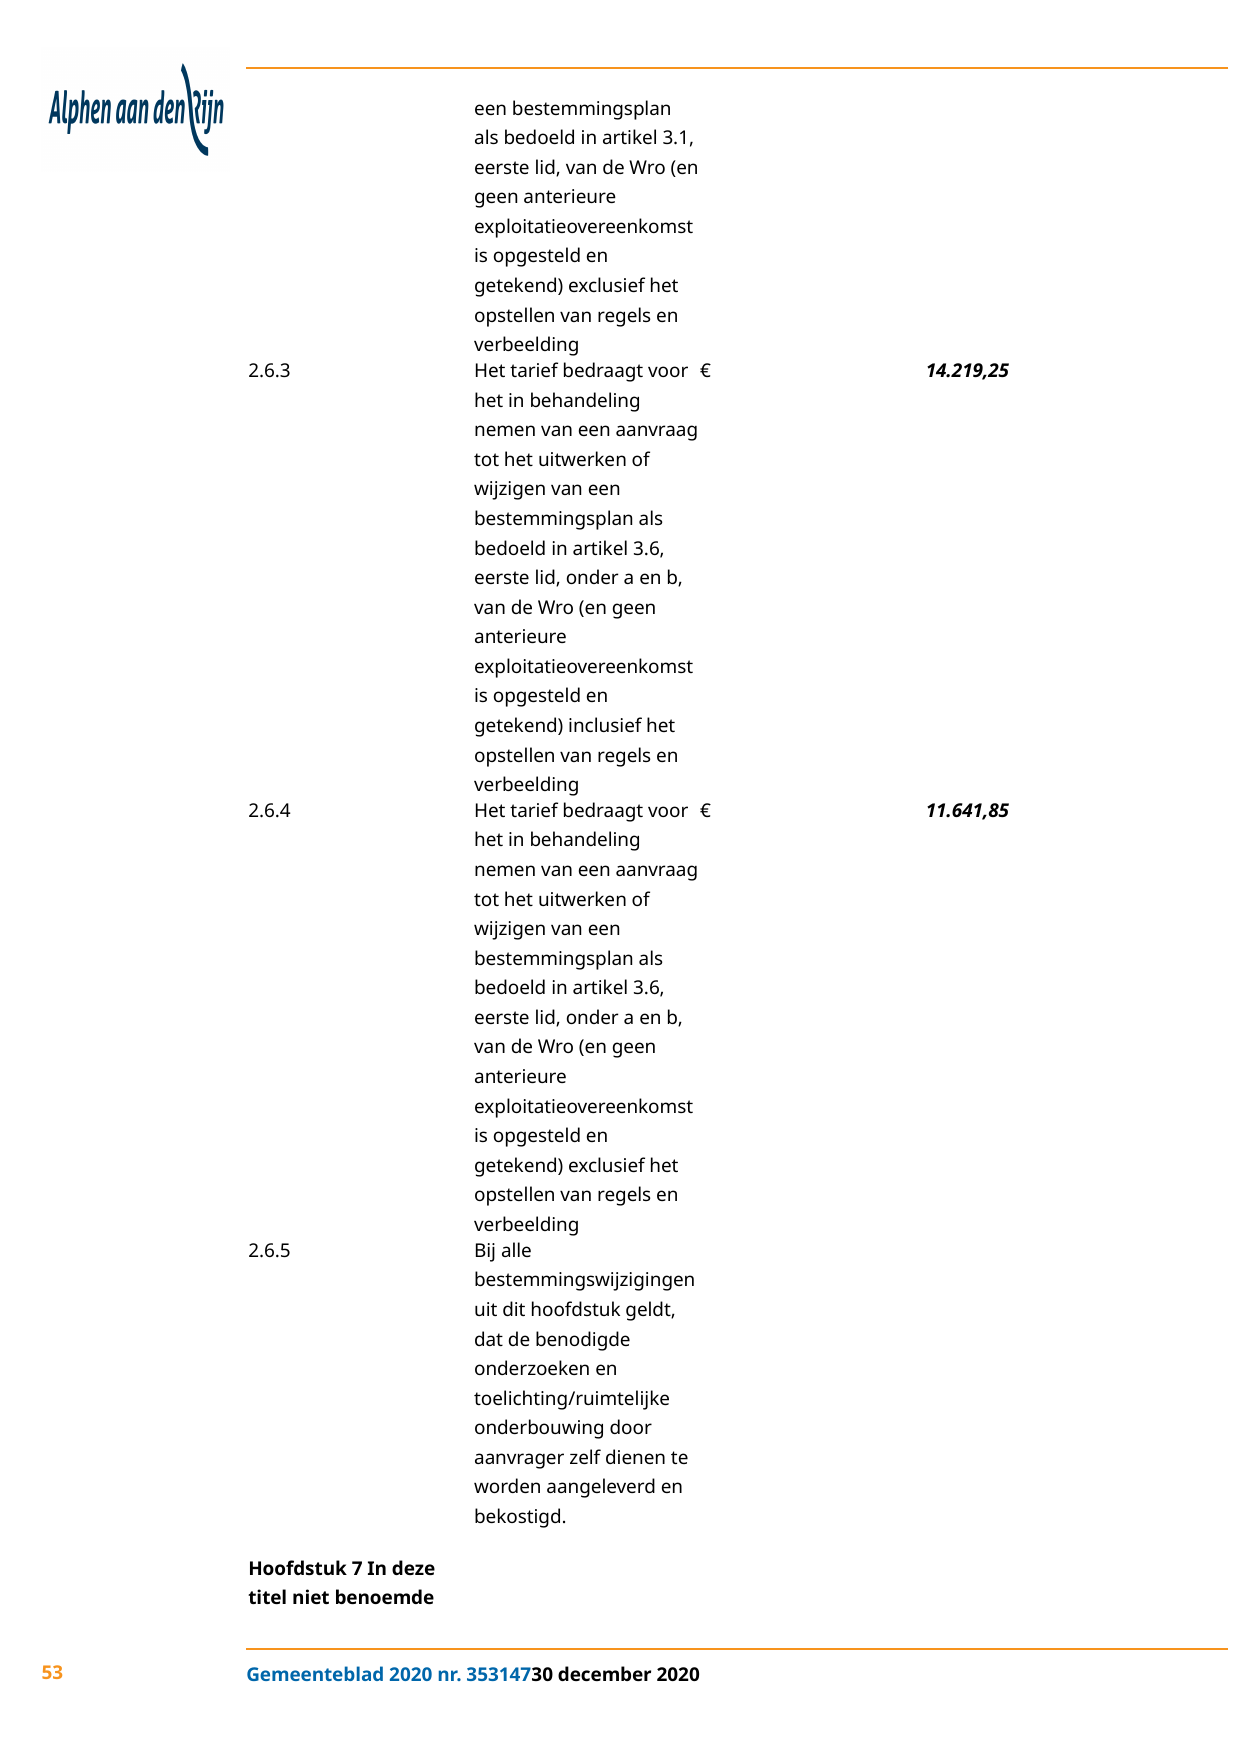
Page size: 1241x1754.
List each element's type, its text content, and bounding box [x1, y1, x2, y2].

table_cell [700, 1555, 926, 1610]
table_cell [700, 95, 926, 357]
picture [41, 47, 231, 172]
table_cell € [700, 357, 926, 797]
table_cell een bestemmingsplan als bedoeld in artikel 3.1, eerste lid, van de Wro (en geen anterieure exploitatieovereenkomst is opgesteld en getekend) exclusief het opstellen van regels en verbeelding [474, 95, 700, 357]
table_cell Het tarief bedraagt voor het in behandeling nemen van een aanvraag tot het uitwerken of wijzigen van een bestemmingsplan als bedoeld in artikel 3.6, eerste lid, onder a en b, van de Wro (en geen anterieure exploitatieovereenkomst is opgesteld en getekend) exclusief het opstellen van regels en verbeelding [474, 797, 700, 1237]
table_cell [926, 1237, 1152, 1529]
table_cell 2.6.3 [248, 357, 474, 797]
table_cell [926, 1529, 1152, 1555]
table_cell 2.6.5 [248, 1237, 474, 1529]
table_cell Het tarief bedraagt voor het in behandeling nemen van een aanvraag tot het uitwerken of wijzigen van een bestemmingsplan als bedoeld in artikel 3.6, eerste lid, onder a en b, van de Wro (en geen anterieure exploitatieovereenkomst is opgesteld en getekend) inclusief het opstellen van regels en verbeelding [474, 357, 700, 797]
table_cell Bij alle bestemmingswijzigingen uit dit hoofdstuk geldt, dat de benodigde onderzoeken en toelichting/ruimtelijke onderbouwing door aanvrager zelf dienen te worden aangeleverd en bekostigd. [474, 1237, 700, 1529]
table_cell [474, 1529, 700, 1555]
table_cell [700, 1529, 926, 1555]
table_cell Hoofdstuk 7 In deze titel niet benoemde [248, 1555, 474, 1610]
table_cell [248, 95, 474, 357]
table_cell € [700, 797, 926, 1237]
table_cell [248, 1529, 474, 1555]
table_cell [926, 95, 1152, 357]
table_cell [926, 1555, 1152, 1610]
table_cell 14.219,25 [926, 357, 1152, 797]
table_cell [474, 1555, 700, 1610]
table_cell 11.641,85 [926, 797, 1152, 1237]
table_cell [700, 1237, 926, 1529]
table_cell 2.6.4 [248, 797, 474, 1237]
